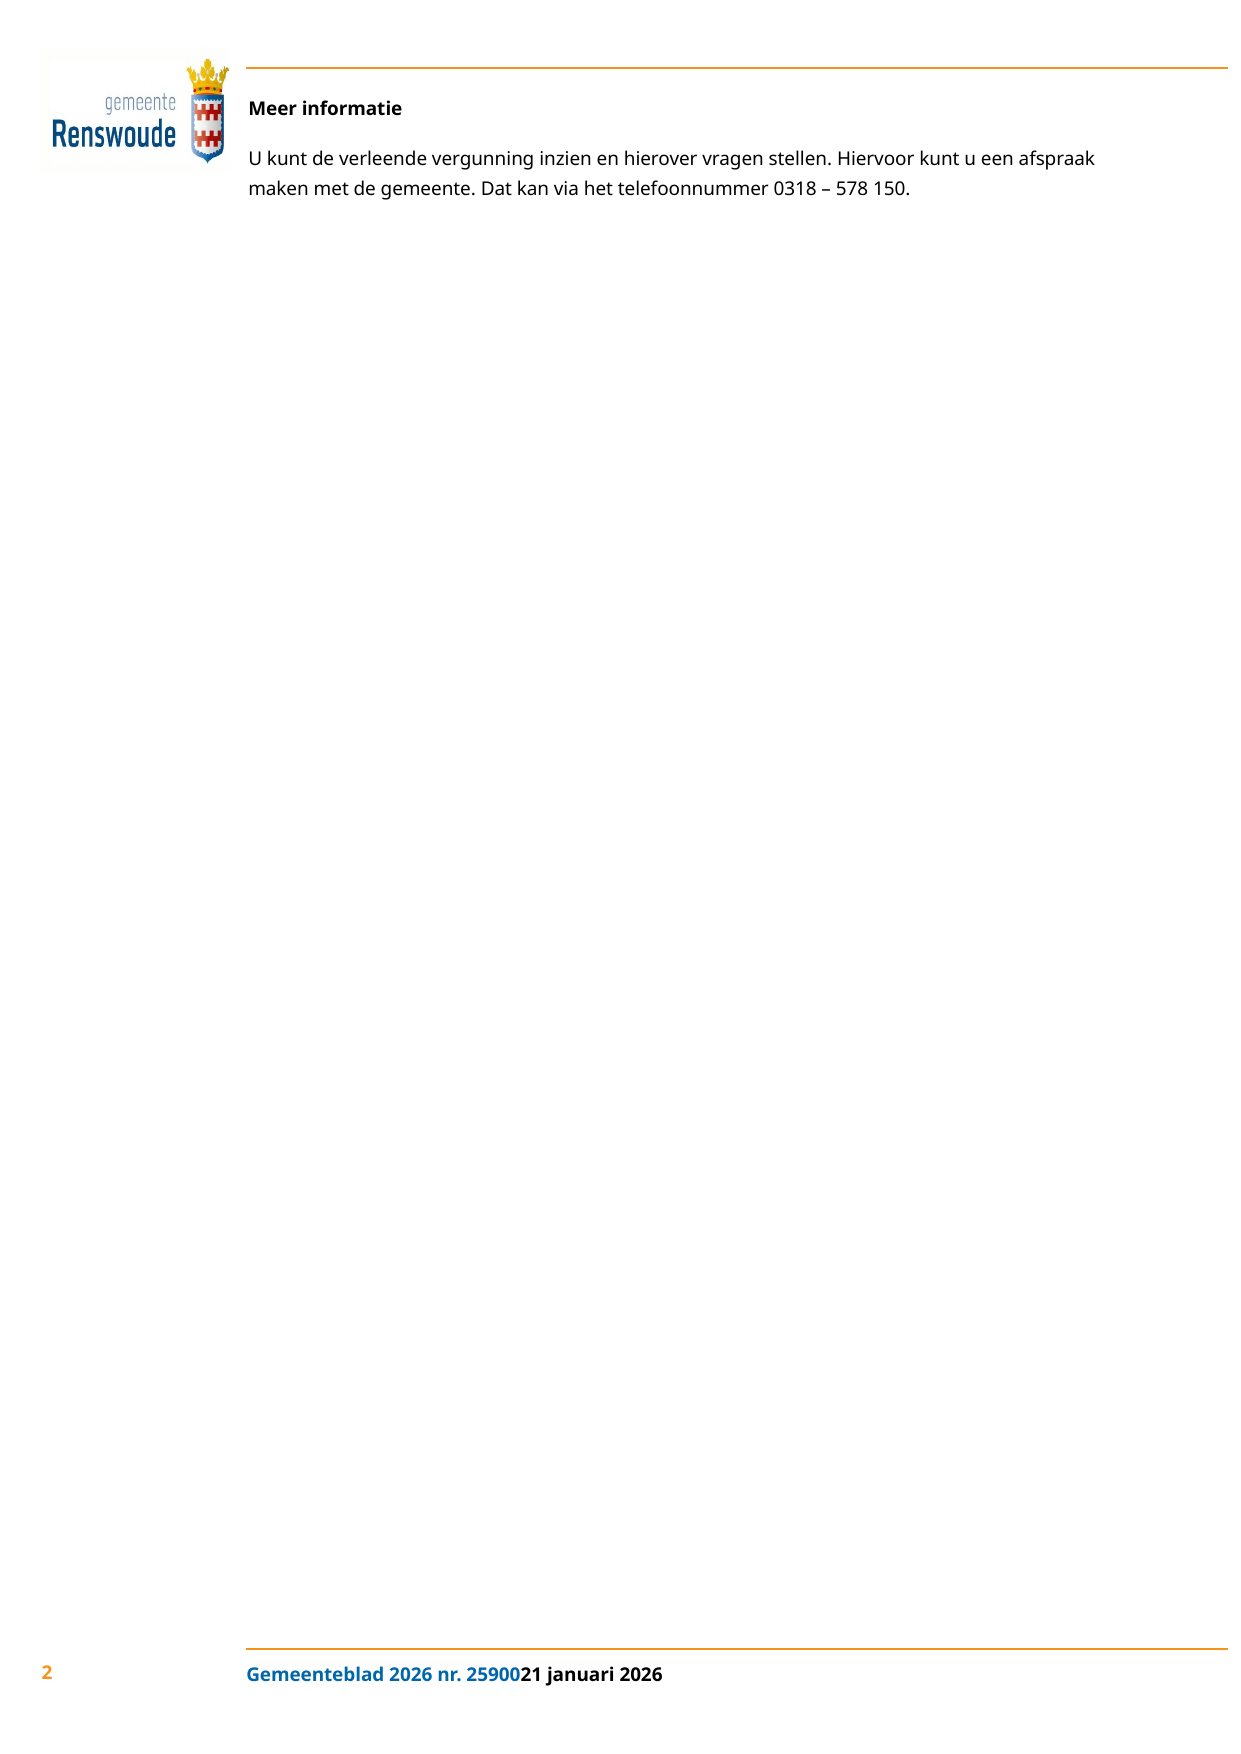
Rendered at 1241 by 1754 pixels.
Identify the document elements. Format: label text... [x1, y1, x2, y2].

text U kunt de verleende vergunning inzien en hierover vragen stellen. Hiervoor kunt u een afspraak maken met de gemeente. Dat kan via het telefoonnummer 0318 – 578 150. [248, 145, 1152, 201]
text Meer informatie [248, 95, 1152, 121]
picture [41, 47, 231, 172]
